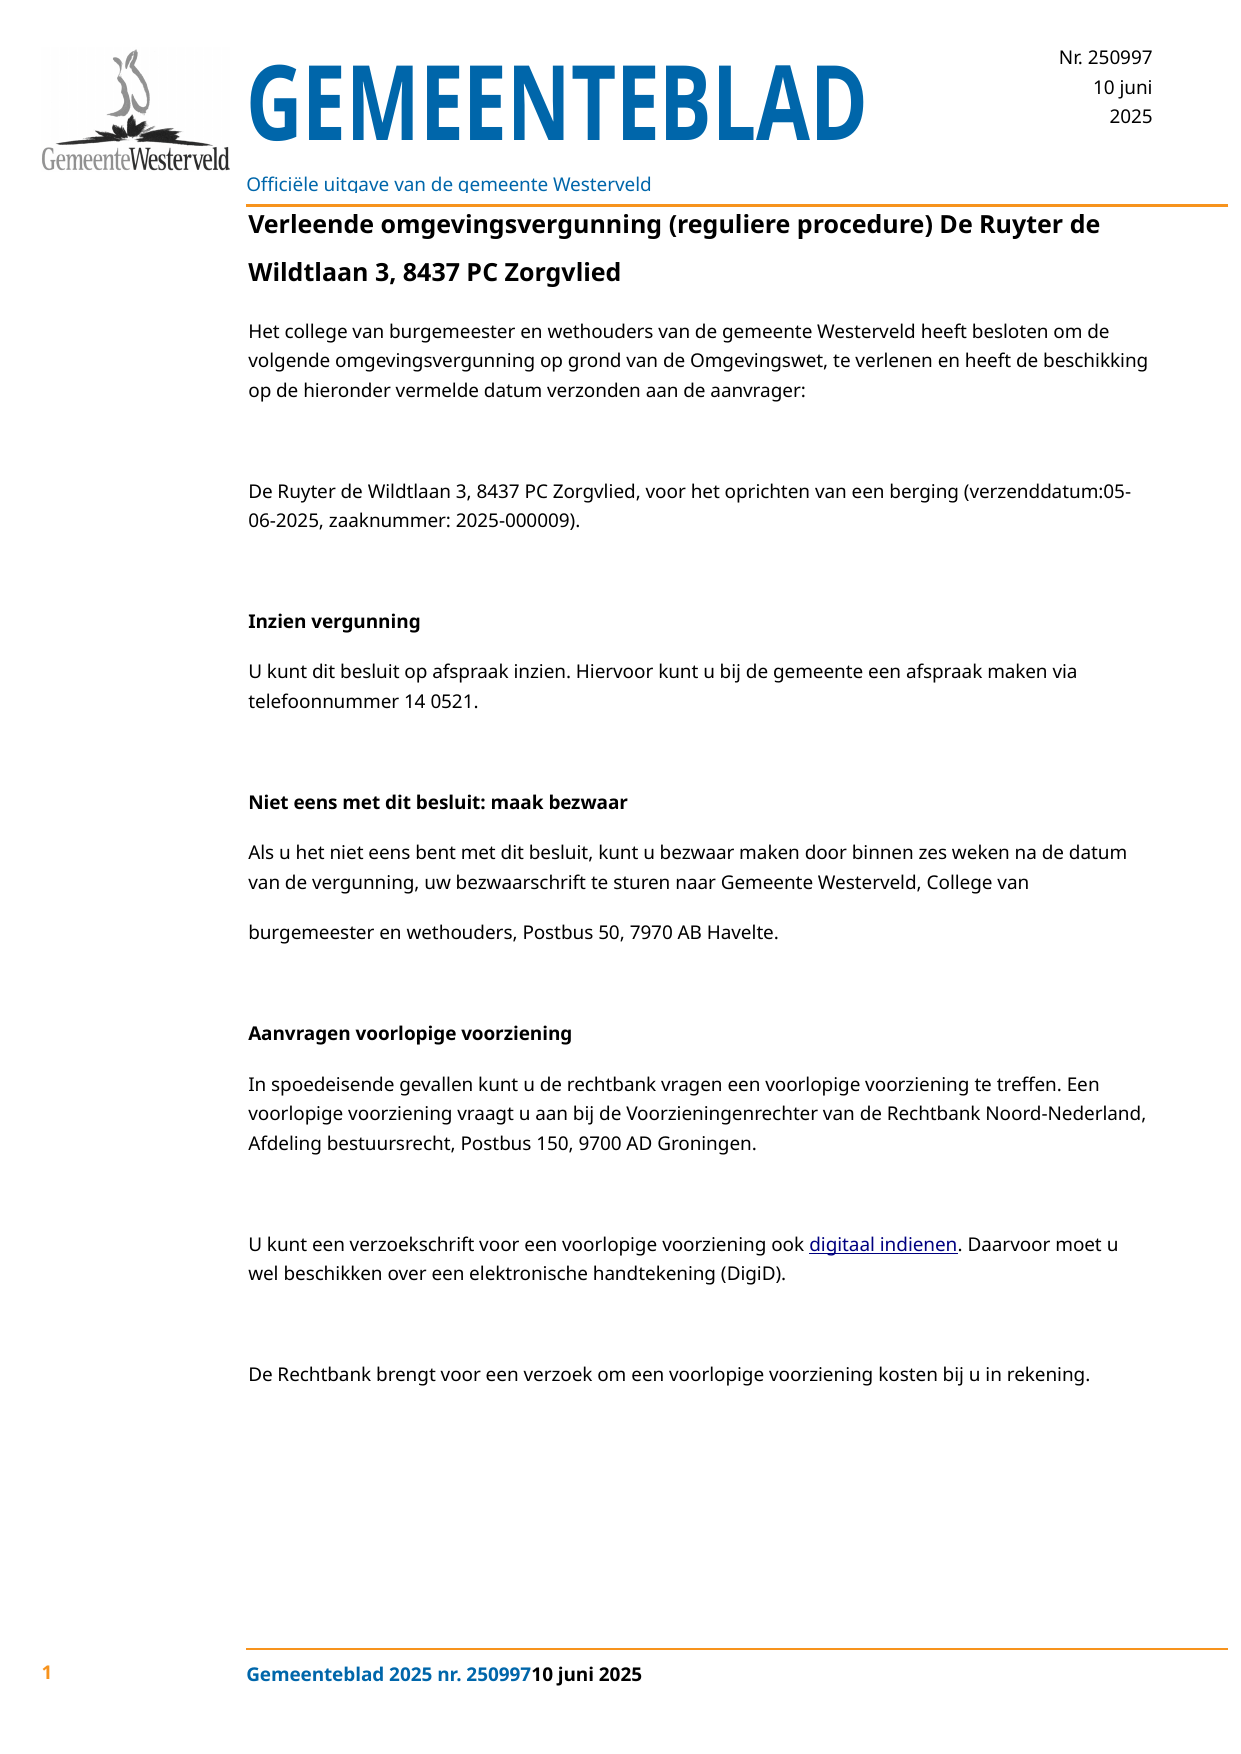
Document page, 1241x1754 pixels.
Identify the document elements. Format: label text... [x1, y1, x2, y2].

text De Ruyter de Wildtlaan 3, 8437 PC Zorgvlied, voor het oprichten van een berging (verzenddatum:05-06-2025, zaaknummer: 2025-000009). [248, 478, 1152, 533]
text Niet eens met dit besluit: maak bezwaar [248, 789, 1152, 815]
text Verleende omgevingsvergunning (reguliere procedure) De Ruyter de Wildtlaan 3, 8437 PC Zorgvlied [248, 207, 1152, 288]
picture [41, 47, 231, 172]
text In spoedeisende gevallen kunt u de rechtbank vragen een voorlopige voorziening te treffen. Een voorlopige voorziening vraagt u aan bij de Voorzieningenrechter van de Rechtbank Noord-Nederland, Afdeling bestuursrecht, Postbus 150, 9700 AD Groningen. [248, 1071, 1152, 1156]
text Aanvragen voorlopige voorziening [248, 1020, 1152, 1046]
text De Rechtbank brengt voor een verzoek om een voorlopige voorziening kosten bij u in rekening. [248, 1361, 1152, 1387]
text Inzien vergunning [248, 608, 1152, 634]
text Het college van burgemeester en wethouders van de gemeente Westerveld heeft besloten om de volgende omgevingsvergunning op grond van de Omgevingswet, te verlenen en heeft de beschikking op de hieronder vermelde datum verzonden aan de aanvrager: [248, 318, 1152, 403]
text burgemeester en wethouders, Postbus 50, 7970 AB Havelte. [248, 919, 1152, 945]
text U kunt dit besluit op afspraak inzien. Hiervoor kunt u bij de gemeente een afspraak maken via telefoonnummer 14 0521. [248, 659, 1152, 714]
text Als u het niet eens bent met dit besluit, kunt u bezwaar maken door binnen zes weken na de datum van de vergunning, uw bezwaarschrift te sturen naar Gemeente Westerveld, College van [248, 839, 1152, 895]
text U kunt een verzoekschrift voor een voorlopige voorziening ook digitaal indienen. Daarvoor moet u wel beschikken over een elektronische handtekening (DigiD). [248, 1231, 1152, 1286]
